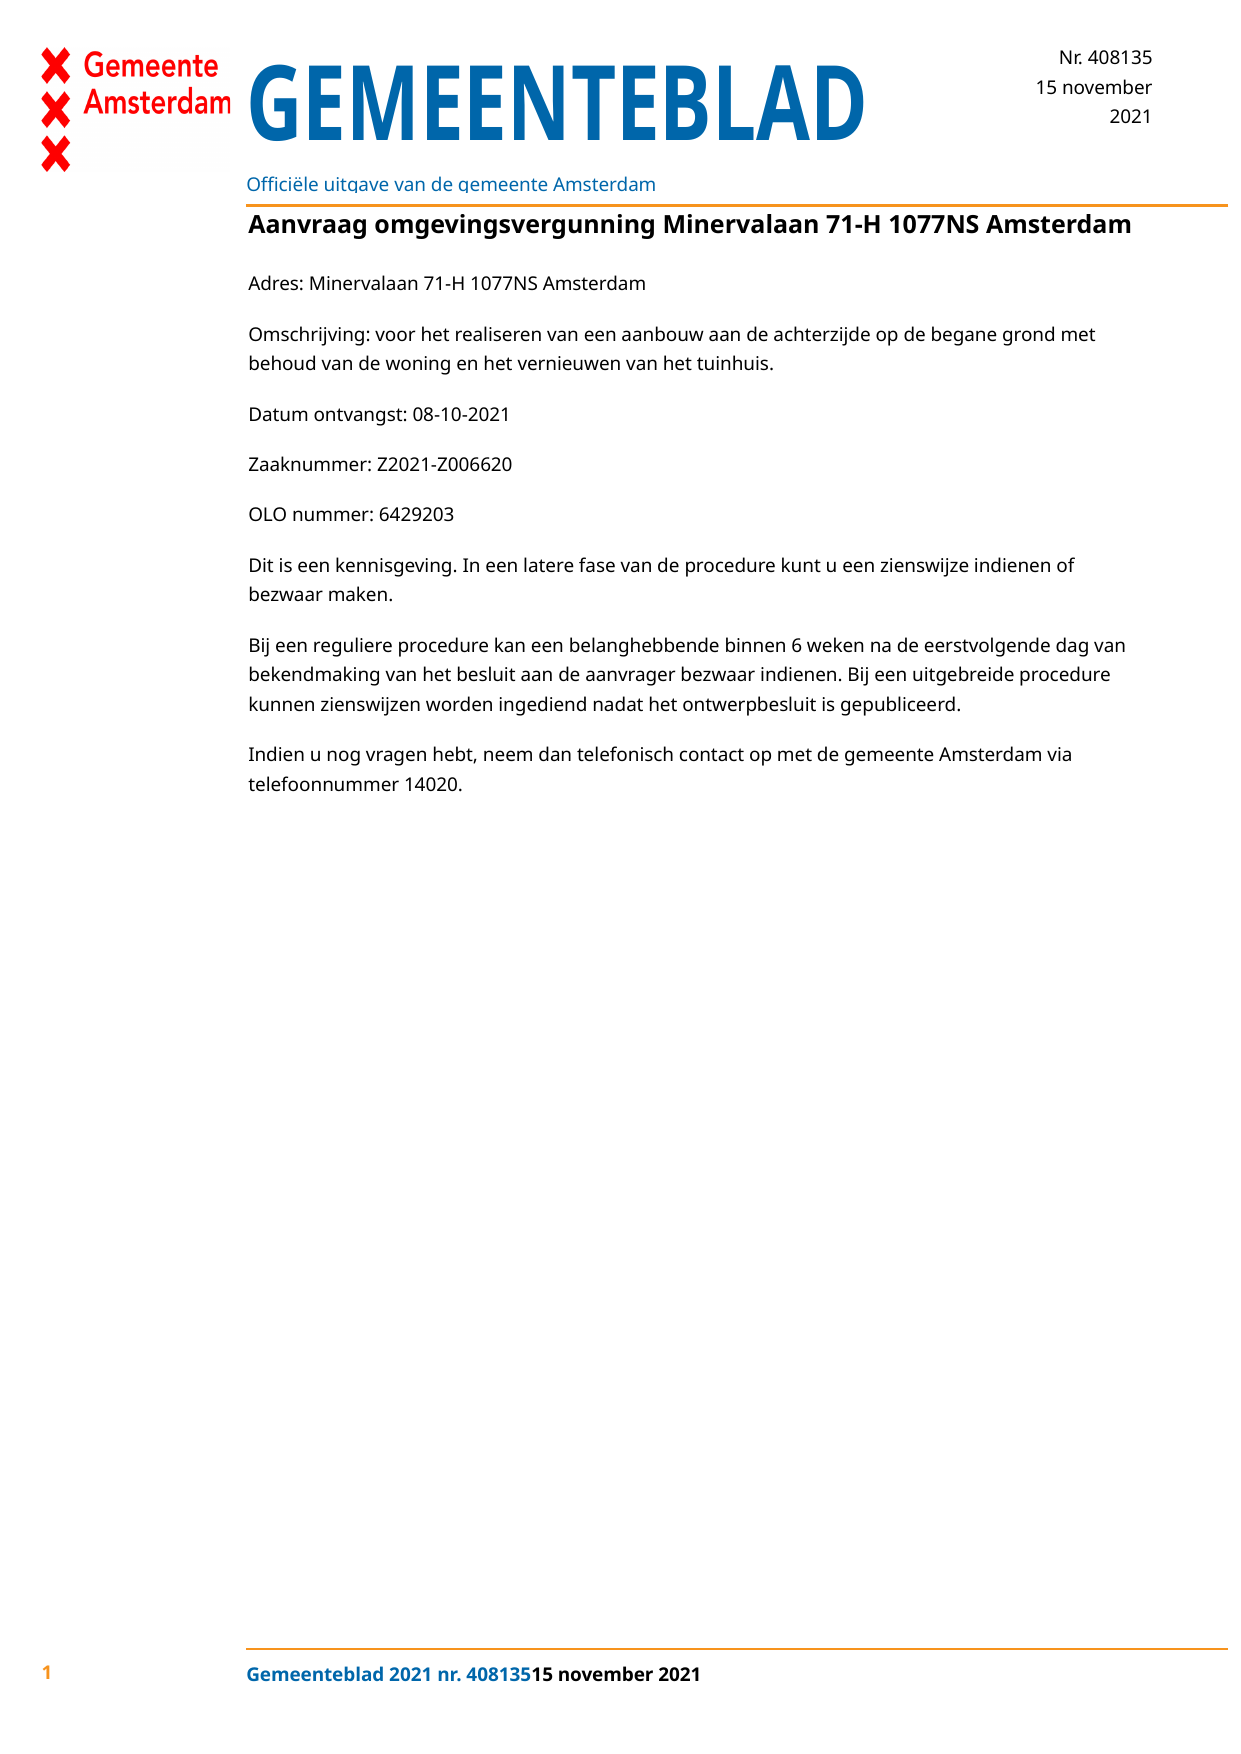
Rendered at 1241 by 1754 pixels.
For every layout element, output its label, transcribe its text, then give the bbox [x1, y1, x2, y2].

text Zaaknummer: Z2021-Z006620 [248, 451, 1152, 477]
text Dit is een kennisgeving. In een latere fase van de procedure kunt u een zienswijze indienen of bezwaar maken. [248, 552, 1152, 607]
text Aanvraag omgevingsvergunning Minervalaan 71-H 1077NS Amsterdam [248, 207, 1152, 241]
text Adres: Minervalaan 71-H 1077NS Amsterdam [248, 270, 1152, 296]
text Datum ontvangst: 08-10-2021 [248, 401, 1152, 426]
text Omschrijving: voor het realiseren van een aanbouw aan de achterzijde op de begane grond met behoud van de woning en het vernieuwen van het tuinhuis. [248, 321, 1152, 376]
text Bij een reguliere procedure kan een belanghebbende binnen 6 weken na de eerstvolgende dag van bekendmaking van het besluit aan de aanvrager bezwaar indienen. Bij een uitgebreide procedure kunnen zienswijzen worden ingediend nadat het ontwerpbesluit is gepubliceerd. [248, 632, 1152, 717]
text Indien u nog vragen hebt, neem dan telefonisch contact op met de gemeente Amsterdam via telefoonnummer 14020. [248, 742, 1152, 797]
text OLO nummer: 6429203 [248, 502, 1152, 527]
picture [41, 47, 231, 172]
